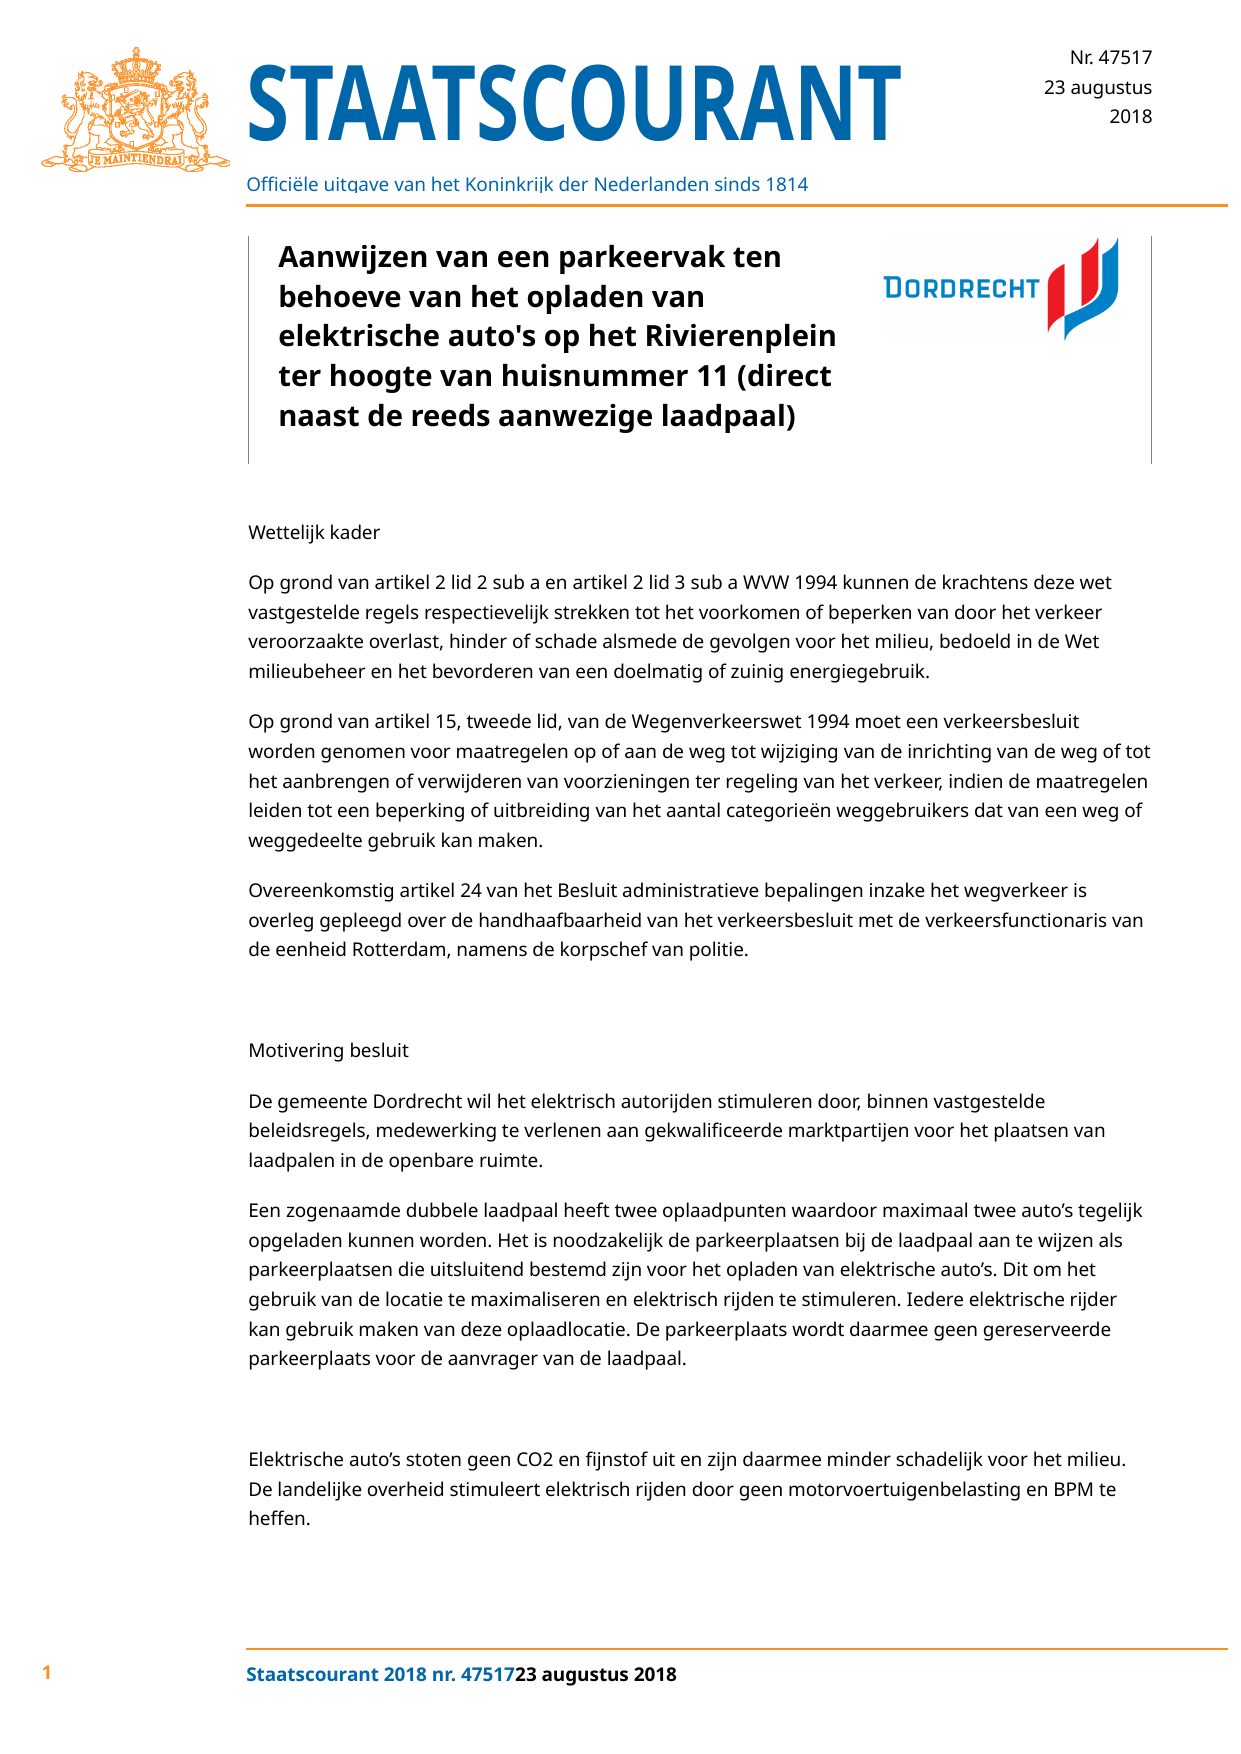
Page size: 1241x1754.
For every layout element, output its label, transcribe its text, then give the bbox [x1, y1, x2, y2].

text Elektrische auto’s stoten geen CO2 en fijnstof uit en zijn daarmee minder schadelijk voor het milieu. De landelijke overheid stimuleert elektrisch rijden door geen motorvoertuigenbelasting en BPM te heffen. [248, 1446, 1152, 1531]
text Motivering besluit [248, 1037, 1152, 1063]
text Wettelijk kader [248, 519, 1152, 545]
text Een zogenaamde dubbele laadpaal heeft twee oplaadpunten waardoor maximaal twee auto’s tegelijk opgeladen kunnen worden. Het is noodzakelijk de parkeerplaatsen bij de laadpaal aan te wijzen als parkeerplaatsen die uitsluitend bestemd zijn voor het opladen van elektrische auto’s. Dit om het gebruik van de locatie te maximaliseren en elektrisch rijden te stimuleren. Iedere elektrische rijder kan gebruik maken van deze oplaadlocatie. De parkeerplaats wordt daarmee geen gereserveerde parkeerplaats voor de aanvrager van de laadpaal. [248, 1197, 1152, 1371]
text Overeenkomstig artikel 24 van het Besluit administratieve bepalingen inzake het wegverkeer is overleg gepleegd over de handhaafbaarheid van het verkeersbesluit met de verkeersfunctionaris van de eenheid Rotterdam, namens de korpschef van politie. [248, 877, 1152, 962]
table_header Aanwijzen van een parkeervak ten behoeve van het opladen van elektrische auto's op het Rivierenplein ter hoogte van huisnummer 11 (direct naast de reeds aanwezige laadpaal) [249, 236, 850, 464]
text De gemeente Dordrecht wil het elektrisch autorijden stimuleren door, binnen vastgestelde beleidsregels, medewerking te verlenen aan gekwalificeerde marktpartijen voor het plaatsen van laadpalen in de openbare ruimte. [248, 1088, 1152, 1173]
table_header [850, 236, 1151, 464]
text Op grond van artikel 2 lid 2 sub a en artikel 2 lid 3 sub a WVW 1994 kunnen de krachtens deze wet vastgestelde regels respectievelijk strekken tot het voorkomen of beperken van door het verkeer veroorzaakte overlast, hinder of schade alsmede de gevolgen voor het milieu, bedoeld in de Wet milieubeheer en het bevorderen van een doelmatig of zuinig energiegebruik. [248, 569, 1152, 684]
picture [41, 47, 231, 172]
text Op grond van artikel 15, tweede lid, van de Wegenverkeerswet 1994 moet een verkeersbesluit worden genomen voor maatregelen op of aan de weg tot wijziging van de inrichting van de weg of tot het aanbrengen of verwijderen van voorzieningen ter regeling van het verkeer, indien de maatregelen leiden tot een beperking of uitbreiding van het aantal categorieën weggebruikers dat van een weg of weggedeelte gebruik kan maken. [248, 709, 1152, 853]
picture [882, 236, 1119, 341]
